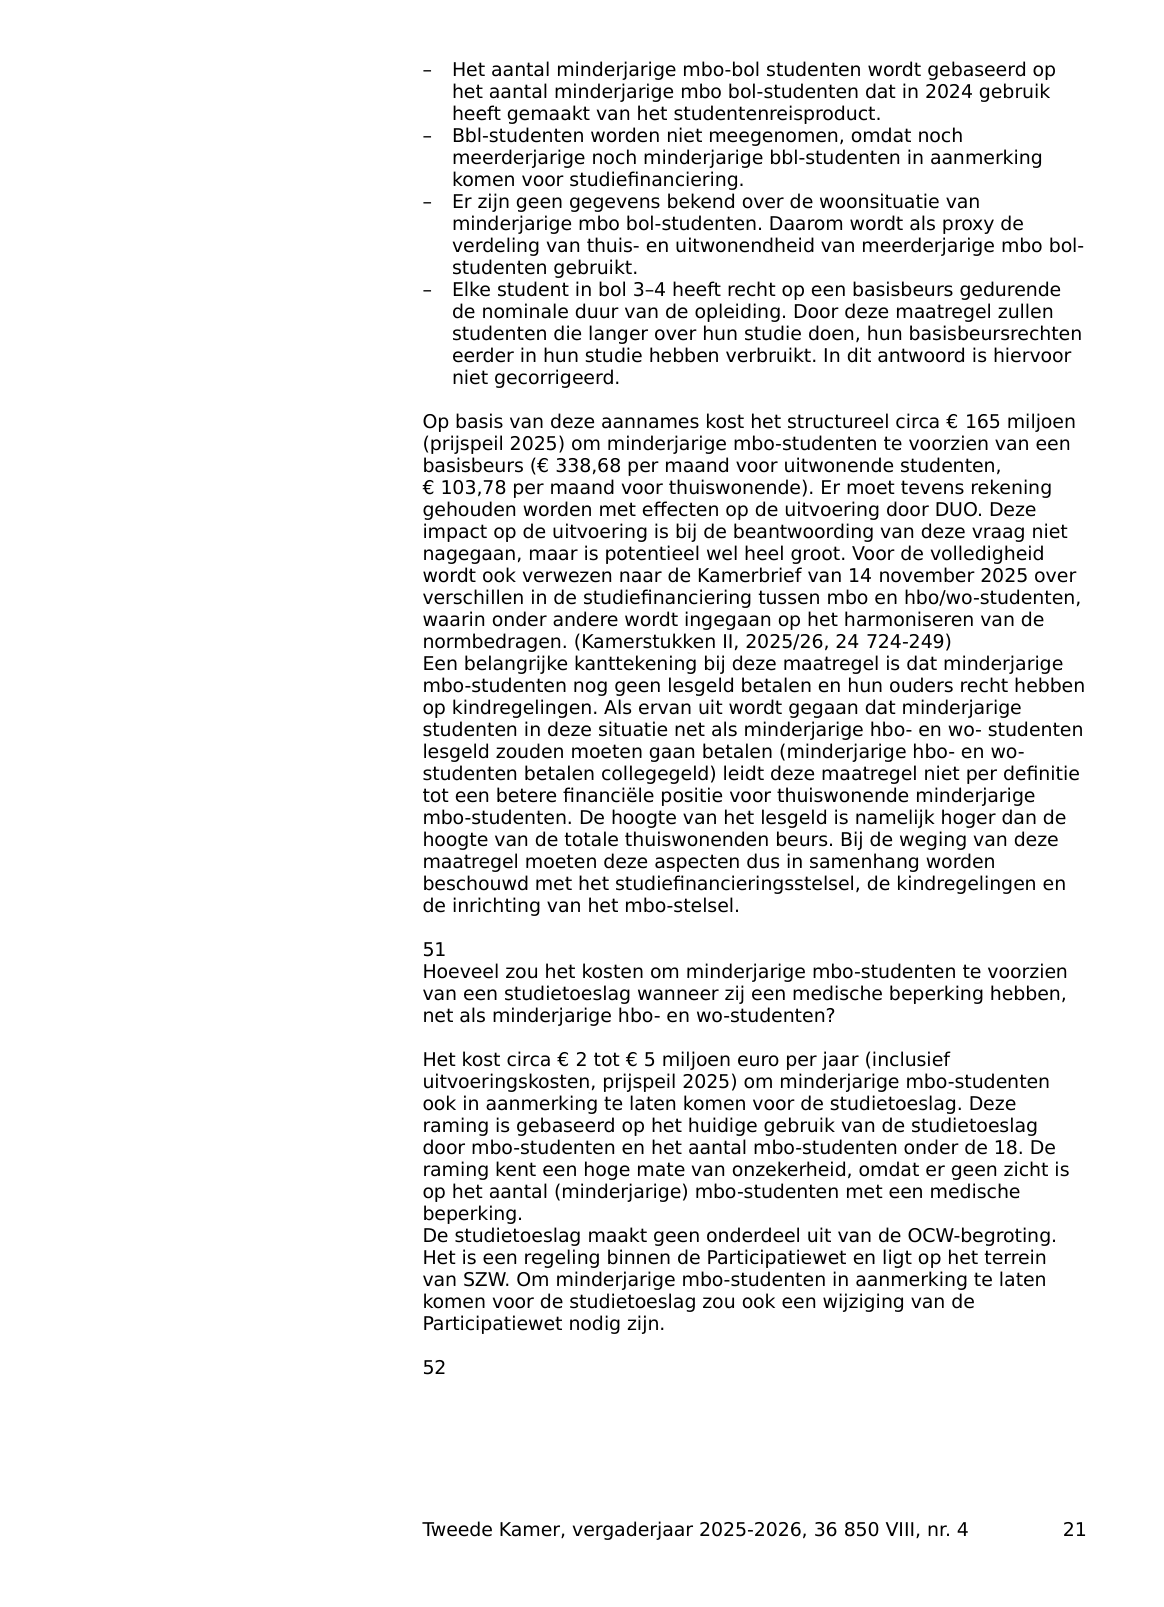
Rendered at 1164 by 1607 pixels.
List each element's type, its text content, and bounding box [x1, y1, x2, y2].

text – Elke student in bol 3–4 heeft recht op een basisbeurs gedurende de nominale duur van de opleiding. Door deze maatregel zullen studenten die langer over hun studie doen, hun basisbeursrechten eerder in hun studie hebben verbruikt. In dit antwoord is hiervoor niet gecorrigeerd. [422, 279, 1087, 389]
text Hoeveel zou het kosten om minderjarige mbo-studenten te voorzien van een studietoeslag wanneer zij een medische beperking hebben, net als minderjarige hbo- en wo-studenten? [422, 961, 1087, 1027]
text Op basis van deze aannames kost het structureel circa € 165 miljoen (prijspeil 2025) om minderjarige mbo-studenten te voorzien van een basisbeurs (€ 338,68 per maand voor uitwonende studenten, € 103,78 per maand voor thuiswonende). Er moet tevens rekening gehouden worden met effecten op de uitvoering door DUO. Deze impact op de uitvoering is bij de beantwoording van deze vraag niet nagegaan, maar is potentieel wel heel groot. Voor de volledigheid wordt ook verwezen naar de Kamerbrief van 14 november 2025 over verschillen in de studiefinanciering tussen mbo en hbo/wo-studenten, waarin onder andere wordt ingegaan op het harmoniseren van de normbedragen. (Kamerstukken II, 2025/26, 24 724-249) [422, 411, 1087, 653]
text – Bbl-studenten worden niet meegenomen, omdat noch meerderjarige noch minderjarige bbl-studenten in aanmerking komen voor studiefinanciering. [422, 125, 1087, 191]
text Het kost circa € 2 tot € 5 miljoen euro per jaar (inclusief uitvoeringskosten, prijspeil 2025) om minderjarige mbo-studenten ook in aanmerking te laten komen voor de studietoeslag. Deze raming is gebaseerd op het huidige gebruik van de studietoeslag door mbo-studenten en het aantal mbo-studenten onder de 18. De raming kent een hoge mate van onzekerheid, omdat er geen zicht is op het aantal (minderjarige) mbo-studenten met een medische beperking. [422, 1049, 1087, 1224]
text De studietoeslag maakt geen onderdeel uit van de OCW-begroting. Het is een regeling binnen de Participatiewet en ligt op het terrein van SZW. Om minderjarige mbo-studenten in aanmerking te laten komen voor de studietoeslag zou ook een wijziging van de Participatiewet nodig zijn. [422, 1224, 1087, 1334]
text Een belangrijke kanttekening bij deze maatregel is dat minderjarige mbo-studenten nog geen lesgeld betalen en hun ouders recht hebben op kindregelingen. Als ervan uit wordt gegaan dat minderjarige studenten in deze situatie net als minderjarige hbo- en wo- studenten lesgeld zouden moeten gaan betalen (minderjarige hbo- en wo-studenten betalen collegegeld) leidt deze maatregel niet per definitie tot een betere financiële positie voor thuiswonende minderjarige mbo-studenten. De hoogte van het lesgeld is namelijk hoger dan de hoogte van de totale thuiswonenden beurs. Bij de weging van deze maatregel moeten deze aspecten dus in samenhang worden beschouwd met het studiefinancieringsstelsel, de kindregelingen en de inrichting van het mbo-stelsel. [422, 653, 1087, 916]
text – Er zijn geen gegevens bekend over de woonsituatie van minderjarige mbo bol-studenten. Daarom wordt als proxy de verdeling van thuis- en uitwonendheid van meerderjarige mbo bol-studenten gebruikt. [422, 191, 1087, 279]
text 52 [422, 1357, 1087, 1379]
text – Het aantal minderjarige mbo-bol studenten wordt gebaseerd op het aantal minderjarige mbo bol-studenten dat in 2024 gebruik heeft gemaakt van het studentenreisproduct. [422, 59, 1087, 125]
text 51 [422, 939, 1087, 961]
